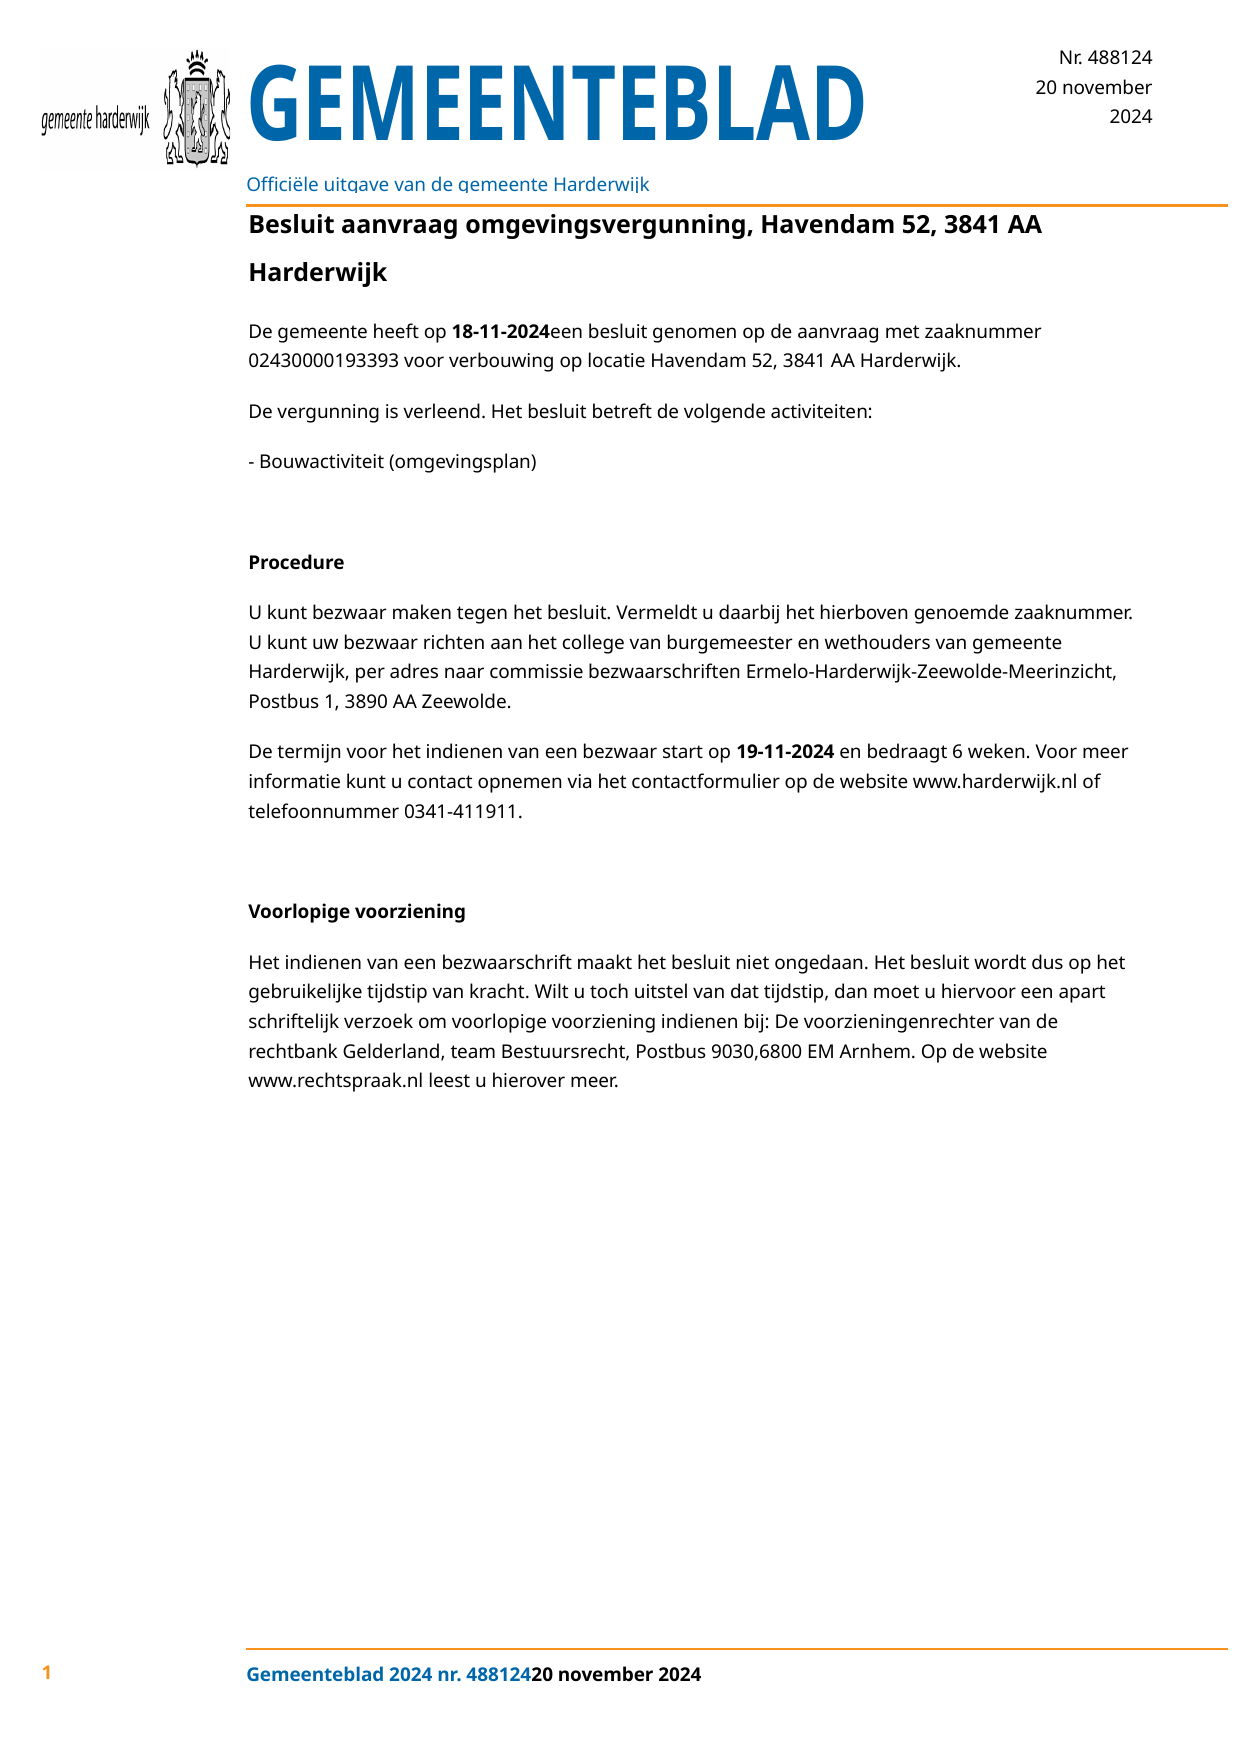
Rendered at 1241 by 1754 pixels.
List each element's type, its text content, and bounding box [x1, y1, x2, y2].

text Besluit aanvraag omgevingsvergunning, Havendam 52, 3841 AA Harderwijk [248, 207, 1152, 288]
text Het indienen van een bezwaarschrift maakt het besluit niet ongedaan. Het besluit wordt dus op het gebruikelijke tijdstip van kracht. Wilt u toch uitstel van dat tijdstip, dan moet u hiervoor een apart schriftelijk verzoek om voorlopige voorziening indienen bij: De voorzieningenrechter van de rechtbank Gelderland, team Bestuursrecht, Postbus 9030,6800 EM Arnhem. Op de website www.rechtspraak.nl leest u hierover meer. [248, 949, 1152, 1093]
text Voorlopige voorziening [248, 899, 1152, 924]
text U kunt bezwaar maken tegen het besluit. Vermeldt u daarbij het hierboven genoemde zaaknummer. U kunt uw bezwaar richten aan het college van burgemeester en wethouders van gemeente Harderwijk, per adres naar commissie bezwaarschriften Ermelo-Harderwijk-Zeewolde-Meerinzicht, Postbus 1, 3890 AA Zeewolde. [248, 599, 1152, 714]
text De vergunning is verleend. Het besluit betreft de volgende activiteiten: [248, 398, 1152, 424]
text De gemeente heeft op 18-11-2024een besluit genomen op de aanvraag met zaaknummer 02430000193393 voor verbouwing op locatie Havendam 52, 3841 AA Harderwijk. [248, 318, 1152, 373]
text Procedure [248, 549, 1152, 575]
picture [41, 47, 231, 172]
text - Bouwactiviteit (omgevingsplan) [248, 448, 1152, 474]
text De termijn voor het indienen van een bezwaar start op 19-11-2024 en bedraagt 6 weken. Voor meer informatie kunt u contact opnemen via het contactformulier op de website www.harderwijk.nl of telefoonnummer 0341-411911. [248, 739, 1152, 824]
